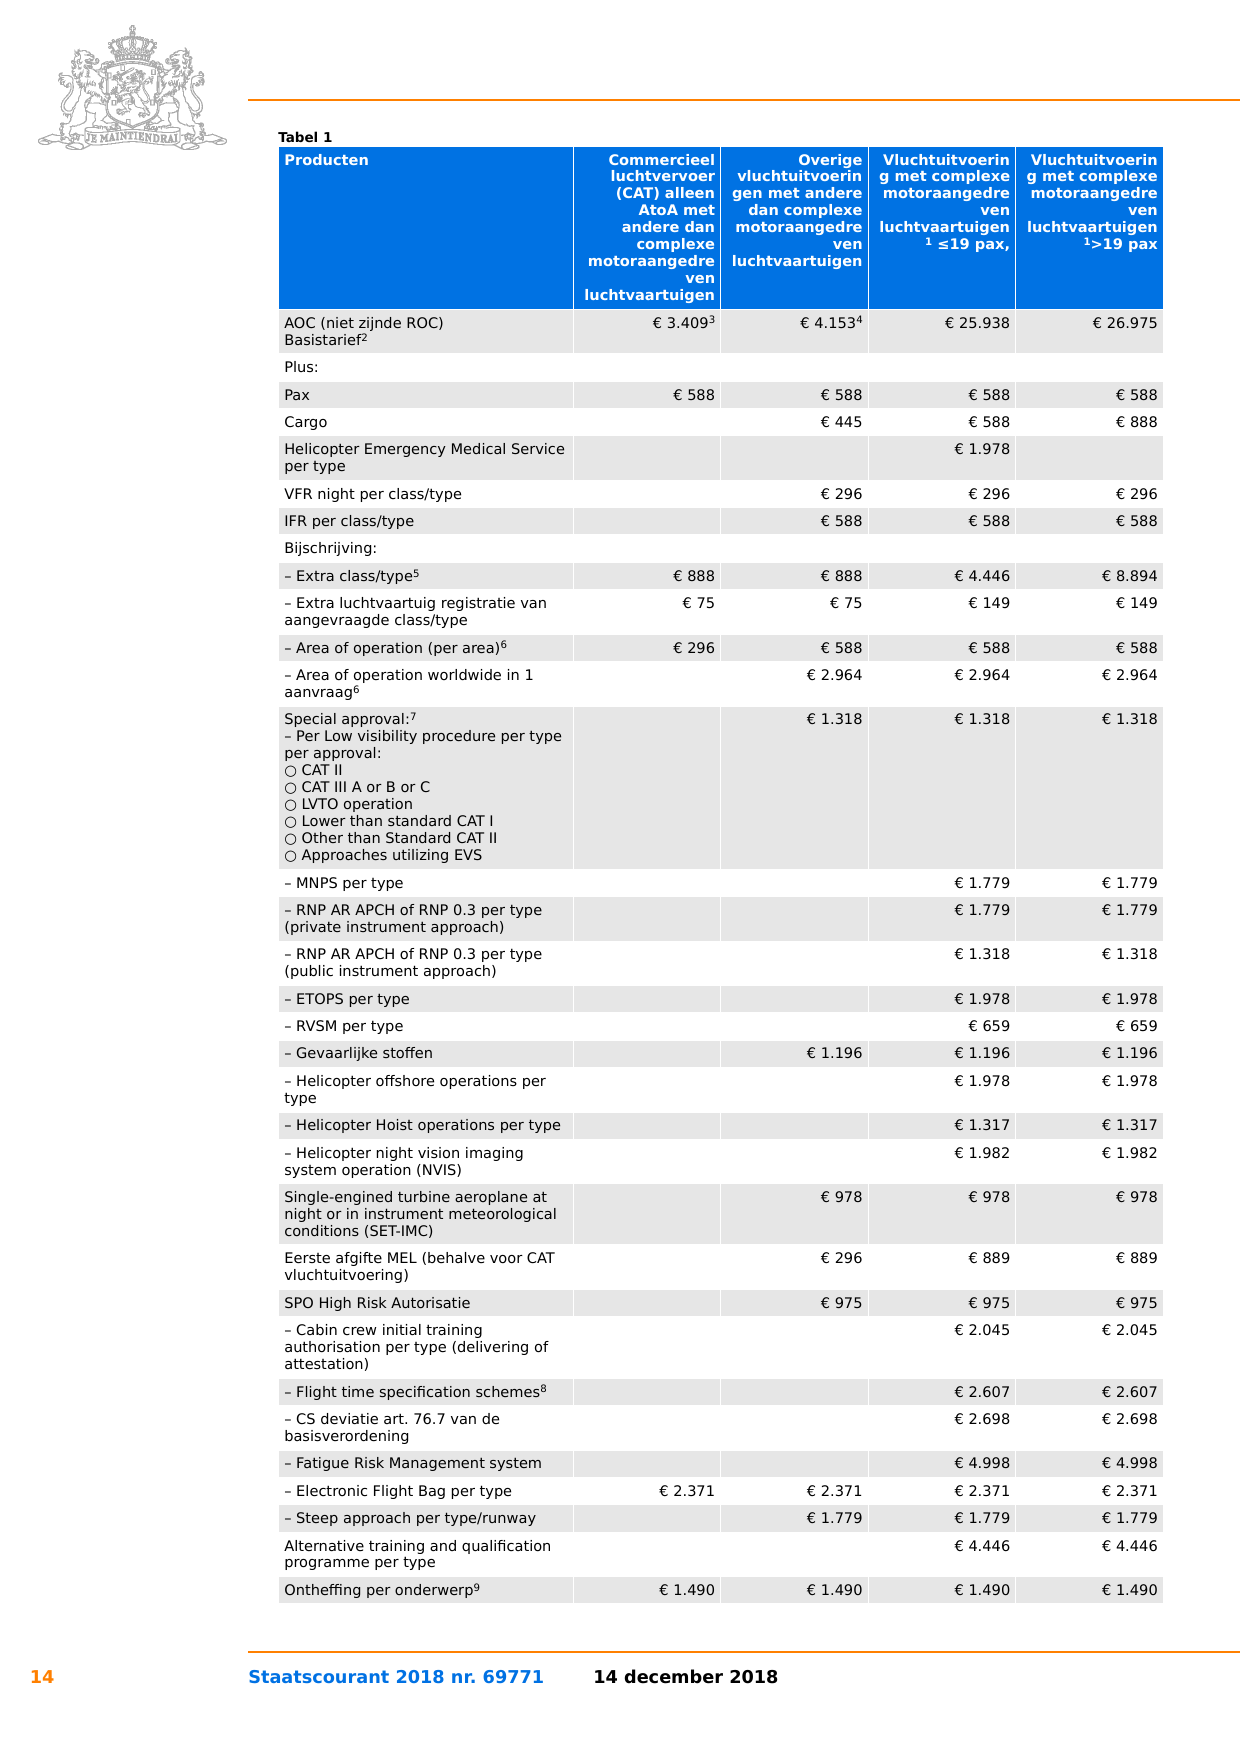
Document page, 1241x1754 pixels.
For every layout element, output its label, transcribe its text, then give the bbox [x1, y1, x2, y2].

table_cell € 1.490 [721, 1577, 868, 1603]
table_cell [574, 1318, 720, 1378]
table_cell – ETOPS per type [279, 986, 573, 1012]
table_cell Vluchtuitvoering met complexe motoraangedreven luchtvaartuigen1 ≤19 pax, [869, 147, 1015, 309]
table_cell € 296 [1016, 481, 1163, 507]
table_cell – RNP AR APCH of RNP 0.3 per type (private instrument approach) [279, 897, 573, 941]
table_cell € 75 [574, 590, 720, 634]
table_cell € 1.978 [869, 986, 1015, 1012]
table_cell SPO High Risk Autorisatie [279, 1290, 573, 1316]
table_cell [721, 1140, 868, 1183]
table_cell € 659 [1016, 1013, 1163, 1040]
table_cell € 975 [869, 1290, 1015, 1316]
table_cell Producten [279, 147, 573, 309]
table_cell VFR night per class/type [279, 481, 573, 507]
table_cell € 2.964 [1016, 662, 1163, 706]
table_cell IFR per class/type [279, 508, 573, 534]
table_cell [574, 1451, 720, 1477]
table_cell € 1.490 [574, 1577, 720, 1603]
table_cell € 975 [1016, 1290, 1163, 1316]
table_cell € 445 [721, 409, 868, 435]
table_cell [721, 1318, 868, 1378]
table_cell – Steep approach per type/runway [279, 1505, 573, 1532]
table_cell Commercieel luchtvervoer (CAT) alleen AtoA met andere dan complexe motoraangedreven luchtvaartuigen [574, 147, 720, 309]
table_cell – Cabin crew initial training authorisation per type (delivering of attestation) [279, 1318, 573, 1378]
table_cell [574, 707, 720, 869]
table_cell € 4.998 [1016, 1451, 1163, 1477]
table_cell – Flight time specification schemes8 [279, 1379, 573, 1405]
table_cell [721, 1068, 868, 1111]
table_cell € 978 [869, 1184, 1015, 1244]
table_cell € 1.978 [869, 1068, 1015, 1111]
table_cell € 2.698 [869, 1406, 1015, 1449]
table_cell [1016, 436, 1163, 480]
table_cell [574, 986, 720, 1012]
table_cell € 588 [869, 635, 1015, 661]
table_cell € 1.318 [721, 707, 868, 869]
table_cell € 4.998 [869, 1451, 1015, 1477]
table_cell € 588 [574, 382, 720, 408]
table_cell € 588 [869, 508, 1015, 534]
table_cell [574, 942, 720, 985]
table_cell [574, 1246, 720, 1289]
table_cell [574, 897, 720, 941]
table_cell [574, 508, 720, 534]
table_cell € 1.318 [1016, 707, 1163, 869]
table_cell € 1.318 [869, 707, 1015, 869]
table_cell [574, 1379, 720, 1405]
table_cell Single-engined turbine aeroplane at night or in instrument meteorological conditions (SET-IMC) [279, 1184, 573, 1244]
table_cell € 888 [574, 563, 720, 589]
table_cell € 888 [1016, 409, 1163, 435]
table_cell € 889 [1016, 1246, 1163, 1289]
table_cell [721, 436, 868, 480]
table_cell [574, 409, 720, 435]
table_cell € 975 [721, 1290, 868, 1316]
table_cell € 1.490 [869, 1577, 1015, 1603]
table_cell € 75 [721, 590, 868, 634]
table_cell [721, 1013, 868, 1040]
table_cell € 588 [1016, 382, 1163, 408]
table_cell € 659 [869, 1013, 1015, 1040]
table_cell € 2.045 [869, 1318, 1015, 1378]
table_cell [721, 1406, 868, 1449]
table_cell € 2.964 [721, 662, 868, 706]
table_cell € 1.978 [869, 436, 1015, 480]
table_cell [574, 870, 720, 896]
table_cell € 889 [869, 1246, 1015, 1289]
table_cell – Fatigue Risk Management system [279, 1451, 573, 1477]
table_cell € 296 [574, 635, 720, 661]
table_cell Vluchtuitvoering met complexe motoraangedreven luchtvaartuigen1>19 pax [1016, 147, 1163, 309]
table_cell € 2.371 [574, 1478, 720, 1504]
table_cell [721, 1451, 868, 1477]
table_cell [574, 1533, 720, 1576]
table_cell € 296 [869, 481, 1015, 507]
table_cell [721, 986, 868, 1012]
table_cell € 1.779 [869, 870, 1015, 896]
table_cell [721, 1379, 868, 1405]
table_cell € 1.982 [869, 1140, 1015, 1183]
table_cell € 26.975 [1016, 310, 1163, 353]
table_cell Eerste afgifte MEL (behalve voor CAT vluchtuitvoering) [279, 1246, 573, 1289]
table_cell [721, 897, 868, 941]
table_cell [574, 1184, 720, 1244]
table_cell € 4.446 [869, 1533, 1015, 1576]
table_cell € 1.317 [869, 1113, 1015, 1139]
table_cell [574, 1505, 720, 1532]
table_cell € 888 [721, 563, 868, 589]
table_cell € 1.196 [869, 1041, 1015, 1067]
table_cell Cargo [279, 409, 573, 435]
table_cell € 978 [1016, 1184, 1163, 1244]
table_cell – RVSM per type [279, 1013, 573, 1040]
table_cell € 4.1534 [721, 310, 868, 353]
table_cell – Area of operation (per area)6 [279, 635, 573, 661]
table_cell [574, 481, 720, 507]
table_cell € 2.607 [869, 1379, 1015, 1405]
table_cell [721, 942, 868, 985]
table_cell Alternative training and qualification programme per type [279, 1533, 573, 1576]
table_cell – CS deviatie art. 76.7 van de basisverordening [279, 1406, 573, 1449]
table_cell [574, 1290, 720, 1316]
table_cell € 8.894 [1016, 563, 1163, 589]
table_cell Bijschrijving: [279, 536, 1163, 562]
table_cell € 3.4093 [574, 310, 720, 353]
table_cell € 588 [721, 508, 868, 534]
table_cell € 588 [1016, 635, 1163, 661]
table_cell € 1.779 [869, 1505, 1015, 1532]
table_cell [574, 1406, 720, 1449]
table_cell € 2.371 [869, 1478, 1015, 1504]
table_cell € 1.779 [1016, 1505, 1163, 1532]
table_cell [574, 436, 720, 480]
table_cell € 978 [721, 1184, 868, 1244]
table_cell – Area of operation worldwide in 1 aanvraag6 [279, 662, 573, 706]
table_cell € 2.371 [1016, 1478, 1163, 1504]
table_cell Helicopter Emergency Medical Service per type [279, 436, 573, 480]
table_cell € 588 [721, 635, 868, 661]
table_cell € 1.318 [1016, 942, 1163, 985]
table_cell – Gevaarlijke stoffen [279, 1041, 573, 1067]
table_cell € 1.317 [1016, 1113, 1163, 1139]
table_cell € 1.318 [869, 942, 1015, 985]
table_cell € 4.446 [1016, 1533, 1163, 1576]
table_cell Pax [279, 382, 573, 408]
table_header Tabel 1 [278, 130, 1163, 146]
table_cell € 296 [721, 1246, 868, 1289]
table_cell € 2.964 [869, 662, 1015, 706]
table_cell € 149 [1016, 590, 1163, 634]
table_cell AOC (niet zijnde ROC) Basistarief2 [279, 310, 573, 353]
table_cell Special approval:7 – Per Low visibility procedure per type per approval: ○ CAT II ○ CAT III A or B or C ○ LVTO operation ○ Lower than standard CAT I ○ Other than Standard CAT II ○ Approaches utilizing EVS [279, 707, 573, 869]
table_cell € 1.978 [1016, 1068, 1163, 1111]
table_cell € 2.045 [1016, 1318, 1163, 1378]
table_cell € 1.779 [869, 897, 1015, 941]
table_cell € 1.196 [1016, 1041, 1163, 1067]
table_cell [721, 870, 868, 896]
table_cell – RNP AR APCH of RNP 0.3 per type (public instrument approach) [279, 942, 573, 985]
table_cell [574, 1068, 720, 1111]
table_cell – Helicopter Hoist operations per type [279, 1113, 573, 1139]
table_cell – MNPS per type [279, 870, 573, 896]
table_cell € 1.982 [1016, 1140, 1163, 1183]
table_cell € 588 [869, 409, 1015, 435]
table_cell [721, 1113, 868, 1139]
table_cell € 1.779 [721, 1505, 868, 1532]
table_cell € 2.371 [721, 1478, 868, 1504]
table_cell – Extra class/type5 [279, 563, 573, 589]
table_cell € 2.698 [1016, 1406, 1163, 1449]
table_cell [721, 1533, 868, 1576]
table_cell € 588 [1016, 508, 1163, 534]
table_cell € 2.607 [1016, 1379, 1163, 1405]
table_cell € 1.779 [1016, 897, 1163, 941]
table_cell € 25.938 [869, 310, 1015, 353]
table_cell [574, 1013, 720, 1040]
table_cell Plus: [279, 354, 1163, 381]
table_cell € 1.978 [1016, 986, 1163, 1012]
table_cell € 1.779 [1016, 870, 1163, 896]
table_cell € 1.490 [1016, 1577, 1163, 1603]
table_cell € 296 [721, 481, 868, 507]
table_cell – Helicopter offshore operations per type [279, 1068, 573, 1111]
table_cell € 588 [869, 382, 1015, 408]
table_cell – Helicopter night vision imaging system operation (NVIS) [279, 1140, 573, 1183]
table_cell € 4.446 [869, 563, 1015, 589]
table_cell € 1.196 [721, 1041, 868, 1067]
table_cell [574, 1113, 720, 1139]
table_cell – Extra luchtvaartuig registratie van aangevraagde class/type [279, 590, 573, 634]
table_cell [574, 1041, 720, 1067]
table_cell € 588 [721, 382, 868, 408]
table_cell – Electronic Flight Bag per type [279, 1478, 573, 1504]
picture [38, 25, 227, 150]
table_cell [574, 1140, 720, 1183]
table_cell [574, 662, 720, 706]
table_cell Overige vluchtuitvoeringen met andere dan complexe motoraangedreven luchtvaartuigen [721, 147, 868, 309]
table_cell € 149 [869, 590, 1015, 634]
table_cell Ontheffing per onderwerp9 [279, 1577, 573, 1603]
